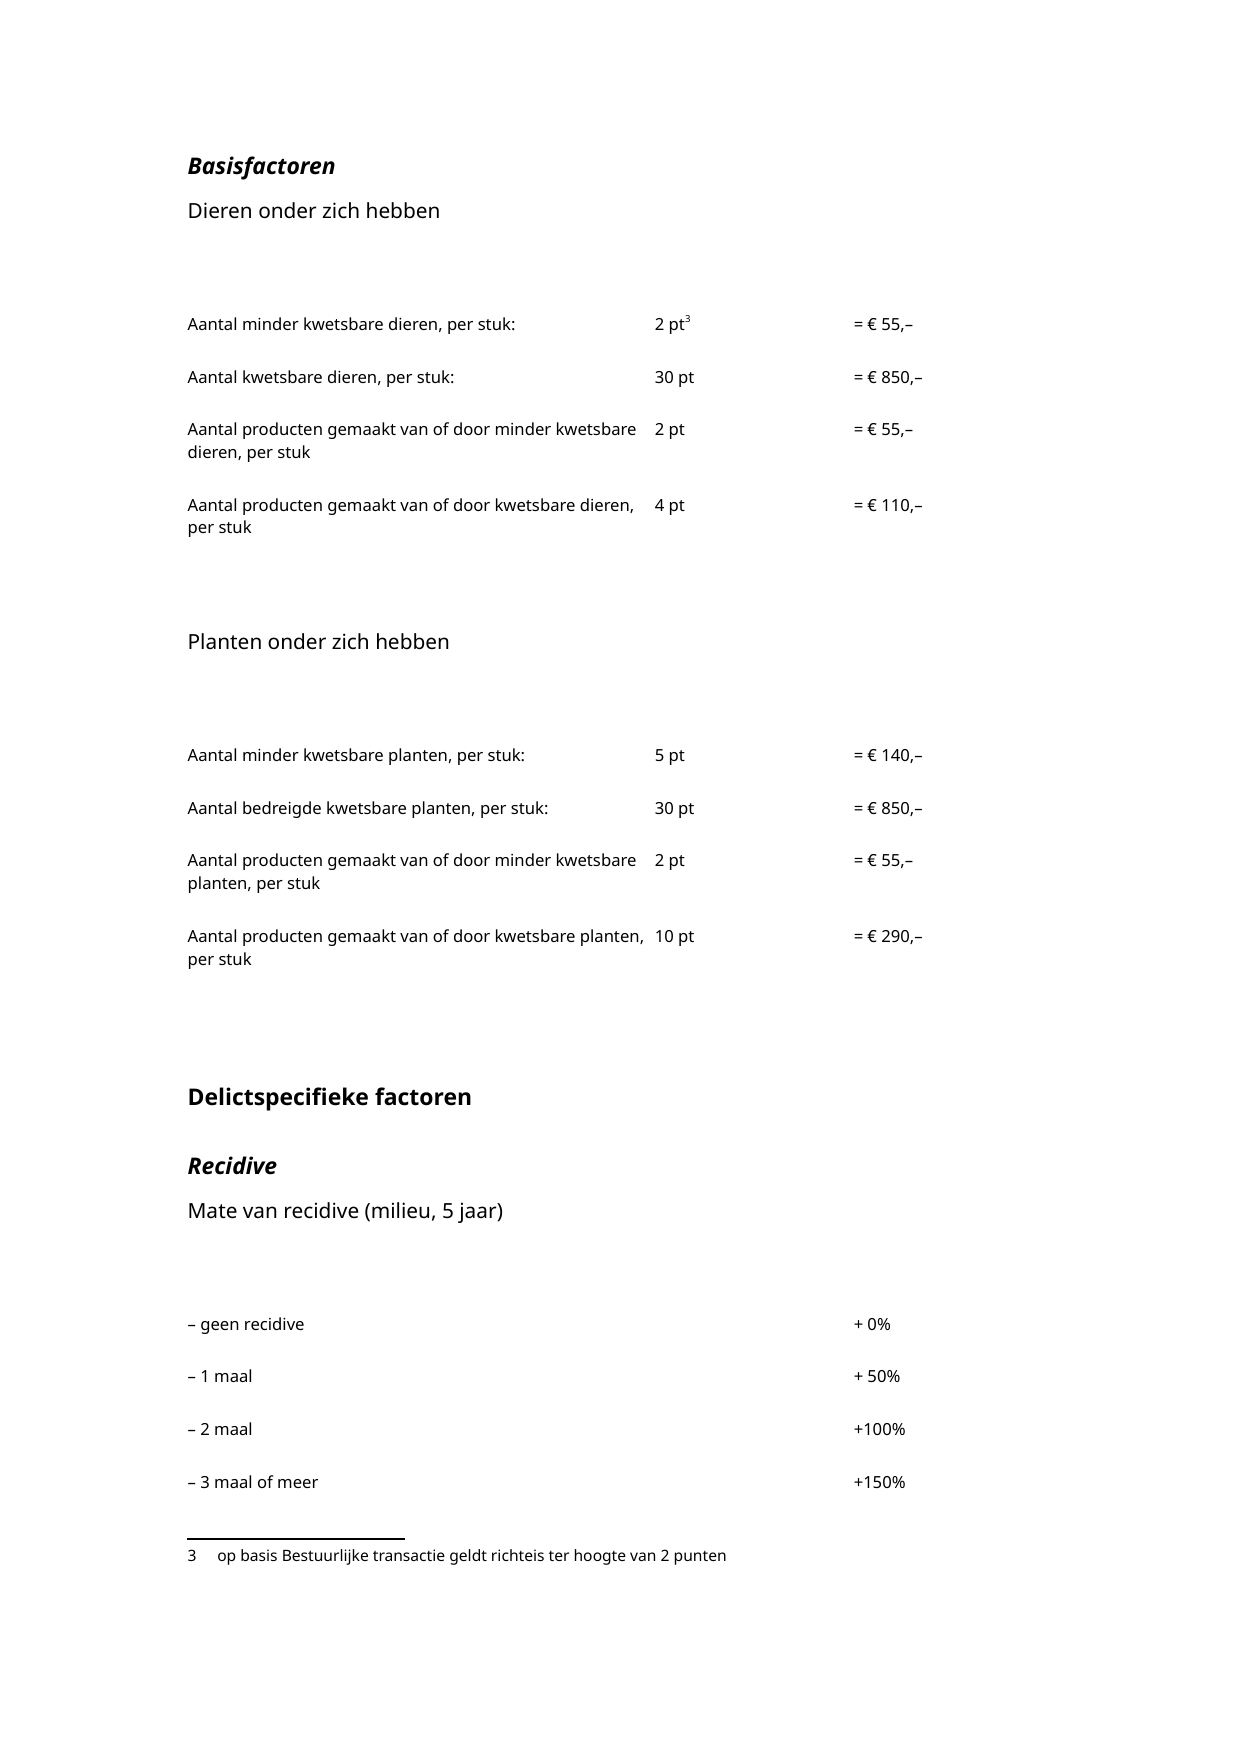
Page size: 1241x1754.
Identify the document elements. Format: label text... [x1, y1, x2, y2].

table_cell = € 290,– [854, 925, 1053, 1000]
table_cell 30 pt [655, 365, 853, 418]
table_header Aantal minder kwetsbare dieren, per stuk: [188, 313, 654, 365]
table_cell Aantal producten gemaakt van of door minder kwetsbare planten, per stuk [188, 849, 654, 924]
table_cell 4 pt [655, 494, 853, 569]
table_cell Aantal bedreigde kwetsbare planten, per stuk: [188, 796, 654, 849]
table_header – geen recidive [188, 1312, 853, 1365]
table_cell Aantal producten gemaakt van of door kwetsbare planten, per stuk [188, 925, 654, 1000]
subtitle Recidive [187, 1149, 1053, 1181]
text Planten onder zich hebben [187, 627, 1053, 656]
table_cell Aantal producten gemaakt van of door minder kwetsbare dieren, per stuk [188, 418, 654, 493]
table_header + 0% [854, 1312, 1053, 1365]
table_cell – 1 maal [188, 1365, 853, 1418]
subtitle Basisfactoren [187, 150, 1053, 181]
table_header = € 140,– [854, 744, 1053, 796]
text Dieren onder zich hebben [187, 196, 1053, 225]
table_cell + 50% [854, 1365, 1053, 1418]
table_cell = € 850,– [854, 796, 1053, 849]
table_cell 30 pt [655, 796, 853, 849]
table_cell = € 850,– [854, 365, 1053, 418]
table_header 5 pt [655, 744, 853, 796]
table_cell Aantal producten gemaakt van of door kwetsbare dieren, per stuk [188, 494, 654, 569]
table_cell +100% [854, 1418, 1053, 1470]
table_cell 2 pt [655, 849, 853, 924]
text Mate van recidive (milieu, 5 jaar) [187, 1196, 1053, 1224]
table_cell = € 55,– [854, 418, 1053, 493]
table_cell – 3 maal of meer [188, 1470, 853, 1523]
table_header = € 55,– [854, 313, 1053, 365]
subtitle Delictspecifieke factoren [187, 1081, 1053, 1112]
table_cell +150% [854, 1470, 1053, 1523]
table_header Aantal minder kwetsbare planten, per stuk: [188, 744, 654, 796]
table_cell – 2 maal [188, 1418, 853, 1470]
table_cell Aantal kwetsbare dieren, per stuk: [188, 365, 654, 418]
table_cell 10 pt [655, 925, 853, 1000]
table_cell 2 pt [655, 418, 853, 493]
table_cell = € 110,– [854, 494, 1053, 569]
table_header 2 pt [655, 313, 853, 365]
table_cell = € 55,– [854, 849, 1053, 924]
